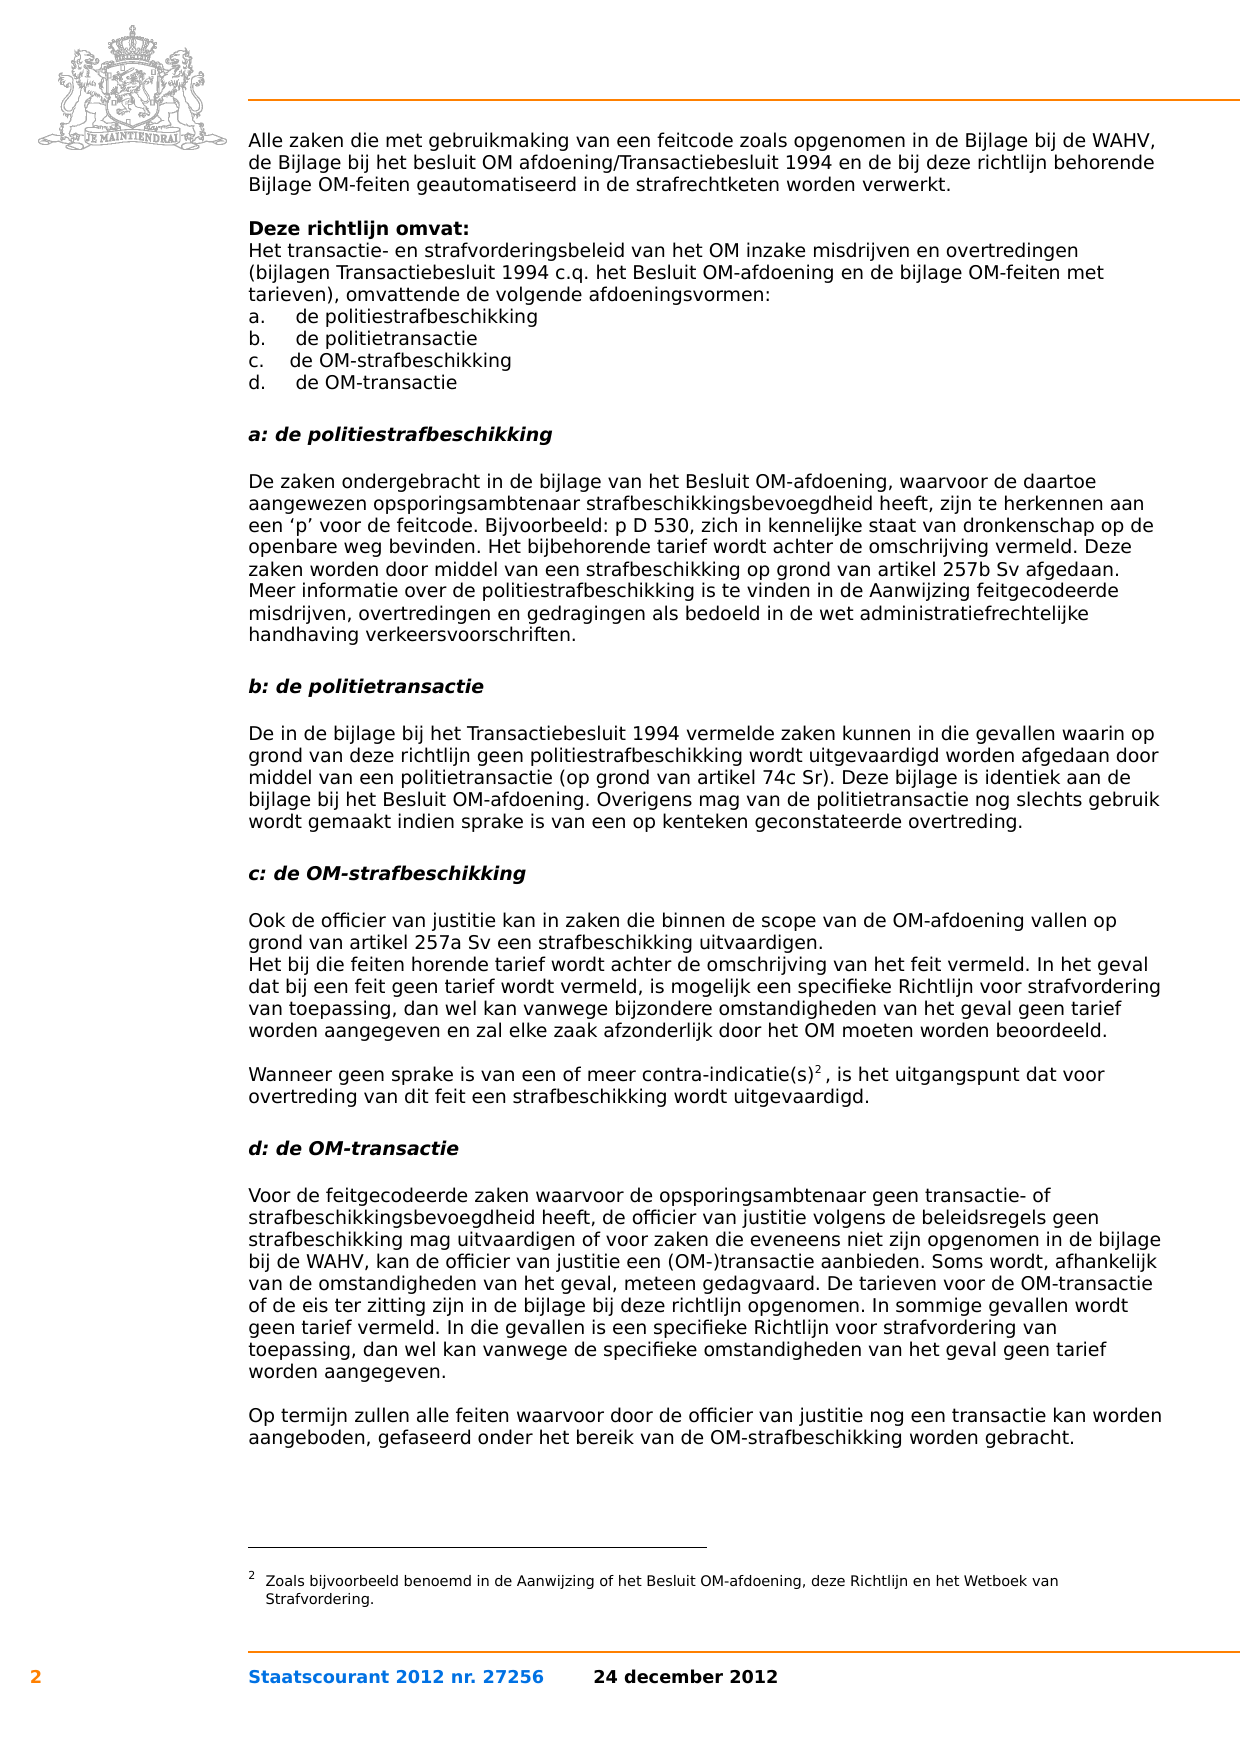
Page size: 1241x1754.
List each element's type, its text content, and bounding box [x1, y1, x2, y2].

text Op termijn zullen alle feiten waarvoor door de officier van justitie nog een transactie kan worden aangeboden, gefaseerd onder het bereik van de OM-strafbeschikking worden gebracht. [248, 1404, 1163, 1448]
text Het bij die feiten horende tarief wordt achter de omschrijving van het feit vermeld. In het geval dat bij een feit geen tarief wordt vermeld, is mogelijk een specifieke Richtlijn voor strafvordering van toepassing, dan wel kan vanwege bijzondere omstandigheden van het geval geen tarief worden aangegeven en zal elke zaak afzonderlijk door het OM moeten worden beoordeeld. [248, 954, 1163, 1042]
text b. de politietransactie [248, 328, 1163, 349]
subtitle c: de OM-strafbeschikking [248, 863, 1163, 885]
text Alle zaken die met gebruikmaking van een feitcode zoals opgenomen in de Bijlage bij de WAHV, de Bijlage bij het besluit OM afdoening/Transactiebesluit 1994 en de bij deze richtlijn behorende Bijlage OM-feiten geautomatiseerd in de strafrechtketen worden verwerkt. [248, 130, 1163, 196]
subtitle d: de OM-transactie [248, 1138, 1163, 1160]
text d. de OM-transactie [248, 372, 1163, 393]
text De zaken ondergebracht in de bijlage van het Besluit OM-afdoening, waarvoor de daartoe aangewezen opsporingsambtenaar strafbeschikkingsbevoegdheid heeft, zijn te herkennen aan een ‘p’ voor de feitcode. Bijvoorbeeld: p D 530, zich in kennelijke staat van dronkenschap op de openbare weg bevinden. Het bijbehorende tarief wordt achter de omschrijving vermeld. Deze zaken worden door middel van een strafbeschikking op grond van artikel 257b Sv afgedaan. Meer informatie over de politiestrafbeschikking is te vinden in de Aanwijzing feitgecodeerde misdrijven, overtredingen en gedragingen als bedoeld in de wet administratiefrechtelijke handhaving verkeersvoorschriften. [248, 471, 1163, 646]
text Voor de feitgecodeerde zaken waarvoor de opsporingsambtenaar geen transactie- of strafbeschikkingsbevoegdheid heeft, de officier van justitie volgens de beleidsregels geen strafbeschikking mag uitvaardigen of voor zaken die eveneens niet zijn opgenomen in de bijlage bij de WAHV, kan de officier van justitie een (OM-)transactie aanbieden. Soms wordt, afhankelijk van de omstandigheden van het geval, meteen gedagvaard. De tarieven voor de OM-transactie of de eis ter zitting zijn in de bijlage bij deze richtlijn opgenomen. In sommige gevallen wordt geen tarief vermeld. In die gevallen is een specifieke Richtlijn voor strafvordering van toepassing, dan wel kan vanwege de specifieke omstandigheden van het geval geen tarief worden aangegeven. [248, 1185, 1163, 1383]
text Ook de officier van justitie kan in zaken die binnen de scope van de OM-afdoening vallen op grond van artikel 257a Sv een strafbeschikking uitvaardigen. [248, 910, 1163, 954]
subtitle b: de politietransactie [248, 676, 1163, 698]
text Deze richtlijn omvat: [248, 218, 1163, 240]
subtitle a: de politiestrafbeschikking [248, 423, 1163, 446]
text Het transactie- en strafvorderingsbeleid van het OM inzake misdrijven en overtredingen (bijlagen Transactiebesluit 1994 c.q. het Besluit OM-afdoening en de bijlage OM-feiten met tarieven), omvattende de volgende afdoeningsvormen: [248, 240, 1163, 306]
text c. de OM-strafbeschikking [248, 349, 1163, 372]
text Zoals bijvoorbeeld benoemd in de Aanwijzing of het Besluit OM-afdoening, deze Richtlijn en het Wetboek van Strafvordering. [248, 1569, 1163, 1608]
picture [38, 25, 227, 150]
text De in de bijlage bij het Transactiebesluit 1994 vermelde zaken kunnen in die gevallen waarin op grond van deze richtlijn geen politiestrafbeschikking wordt uitgevaardigd worden afgedaan door middel van een politietransactie (op grond van artikel 74c Sr). Deze bijlage is identiek aan de bijlage bij het Besluit OM-afdoening. Overigens mag van de politietransactie nog slechts gebruik wordt gemaakt indien sprake is van een op kenteken geconstateerde overtreding. [248, 723, 1163, 833]
text Wanneer geen sprake is van een of meer contra-indicatie(s), is het uitgangspunt dat voor overtreding van dit feit een strafbeschikking wordt uitgevaardigd. [248, 1064, 1163, 1108]
text a. de politiestrafbeschikking [248, 306, 1163, 328]
